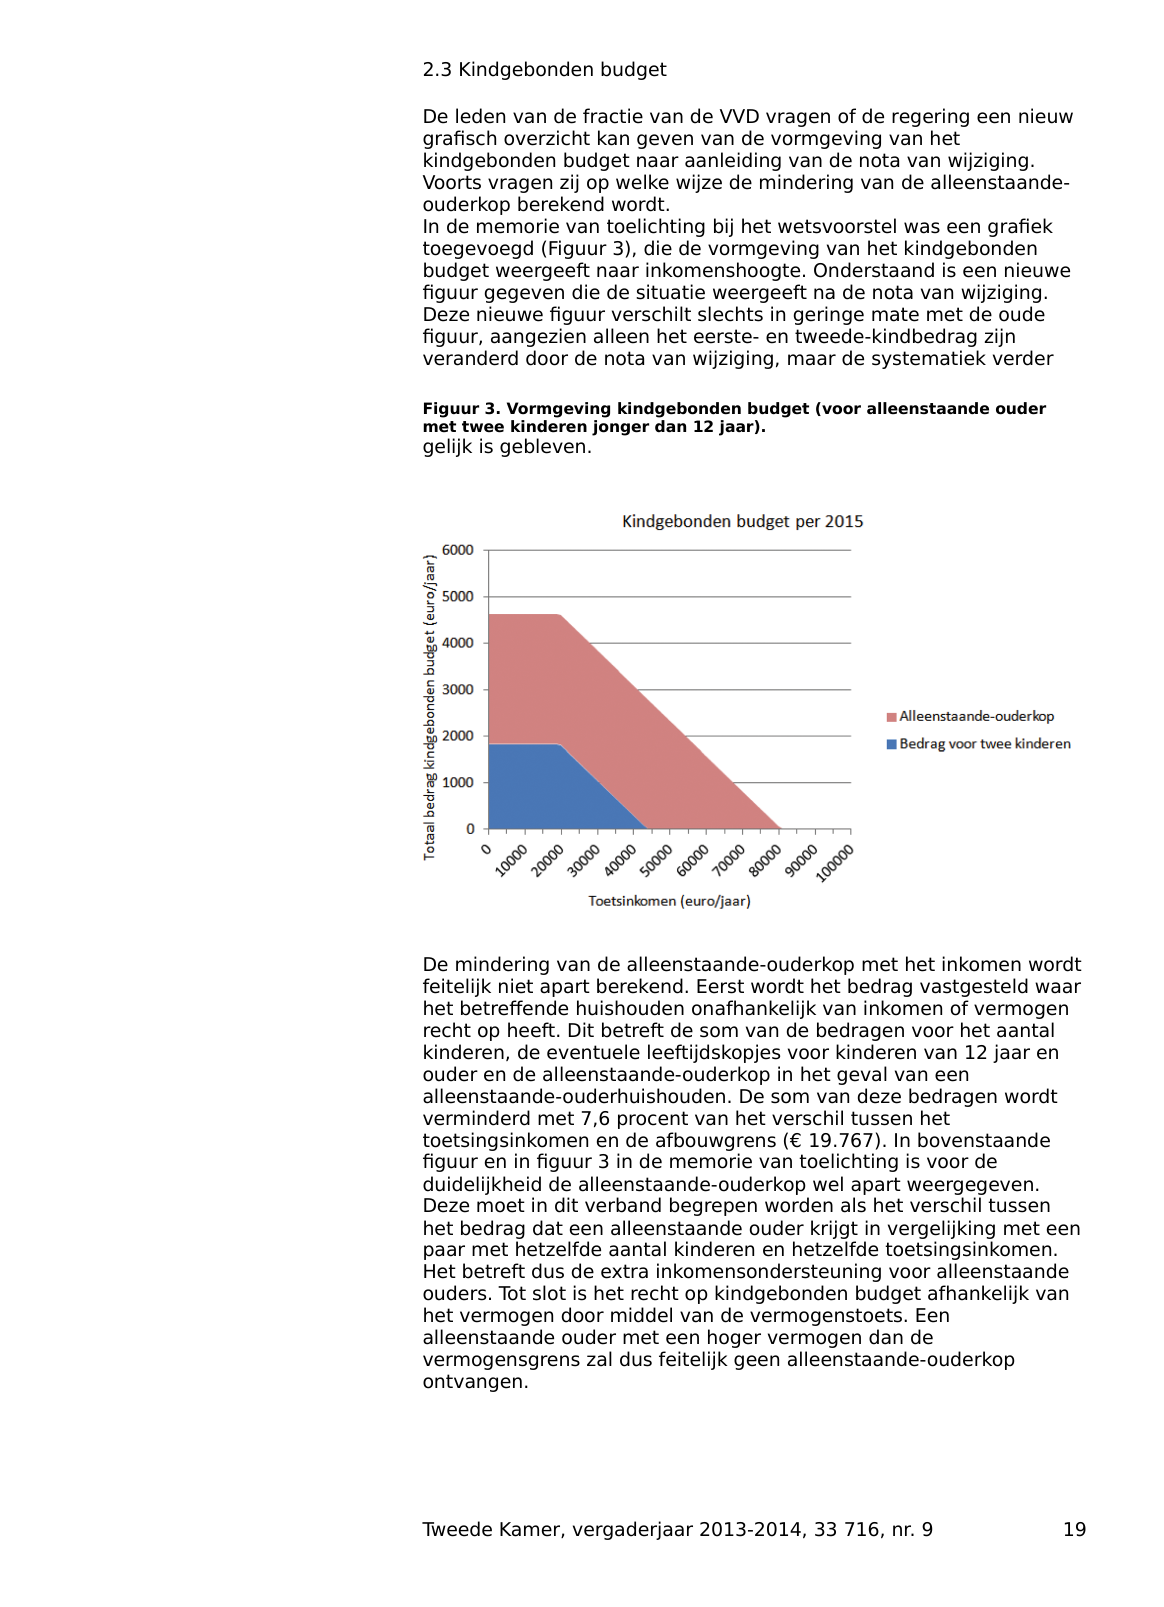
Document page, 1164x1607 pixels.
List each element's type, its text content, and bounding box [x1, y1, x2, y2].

picture [422, 513, 1072, 910]
text De leden van de fractie van de VVD vragen of de regering een nieuw grafisch overzicht kan geven van de vormgeving van het kindgebonden budget naar aanleiding van de nota van wijziging. Voorts vragen zij op welke wijze de mindering van de alleenstaande-ouderkop berekend wordt. [422, 106, 1087, 216]
subtitle 2.3 Kindgebonden budget [422, 59, 1087, 81]
text Figuur 3. Vormgeving kindgebonden budget (voor alleenstaande ouder met twee kinderen jonger dan 12 jaar). [422, 400, 1072, 436]
text De mindering van de alleenstaande-ouderkop met het inkomen wordt feitelijk niet apart berekend. Eerst wordt het bedrag vastgesteld waar het betreffende huishouden onafhankelijk van inkomen of vermogen recht op heeft. Dit betreft de som van de bedragen voor het aantal kinderen, de eventuele leeftijdskopjes voor kinderen van 12 jaar en ouder en de alleenstaande-ouderkop in het geval van een alleenstaande-ouderhuishouden. De som van deze bedragen wordt verminderd met 7,6 procent van het verschil tussen het toetsingsinkomen en de afbouwgrens (€ 19.767). In bovenstaande figuur en in figuur 3 in de memorie van toelichting is voor de duidelijkheid de alleenstaande-ouderkop wel apart weergegeven. Deze moet in dit verband begrepen worden als het verschil tussen het bedrag dat een alleenstaande ouder krijgt in vergelijking met een paar met hetzelfde aantal kinderen en hetzelfde toetsingsinkomen. Het betreft dus de extra inkomensondersteuning voor alleenstaande ouders. Tot slot is het recht op kindgebonden budget afhankelijk van het vermogen door middel van de vermogenstoets. Een alleenstaande ouder met een hoger vermogen dan de vermogensgrens zal dus feitelijk geen alleenstaande-ouderkop ontvangen. [422, 954, 1087, 1393]
text In de memorie van toelichting bij het wetsvoorstel was een grafiek toegevoegd (Figuur 3), die de vormgeving van het kindgebonden budget weergeeft naar inkomenshoogte. Onderstaand is een nieuwe figuur gegeven die de situatie weergeeft na de nota van wijziging. Deze nieuwe figuur verschilt slechts in geringe mate met de oude figuur, aangezien alleen het eerste- en tweede-kindbedrag zijn veranderd door de nota van wijziging, maar de systematiek verder gelijk is gebleven. [422, 216, 1087, 458]
